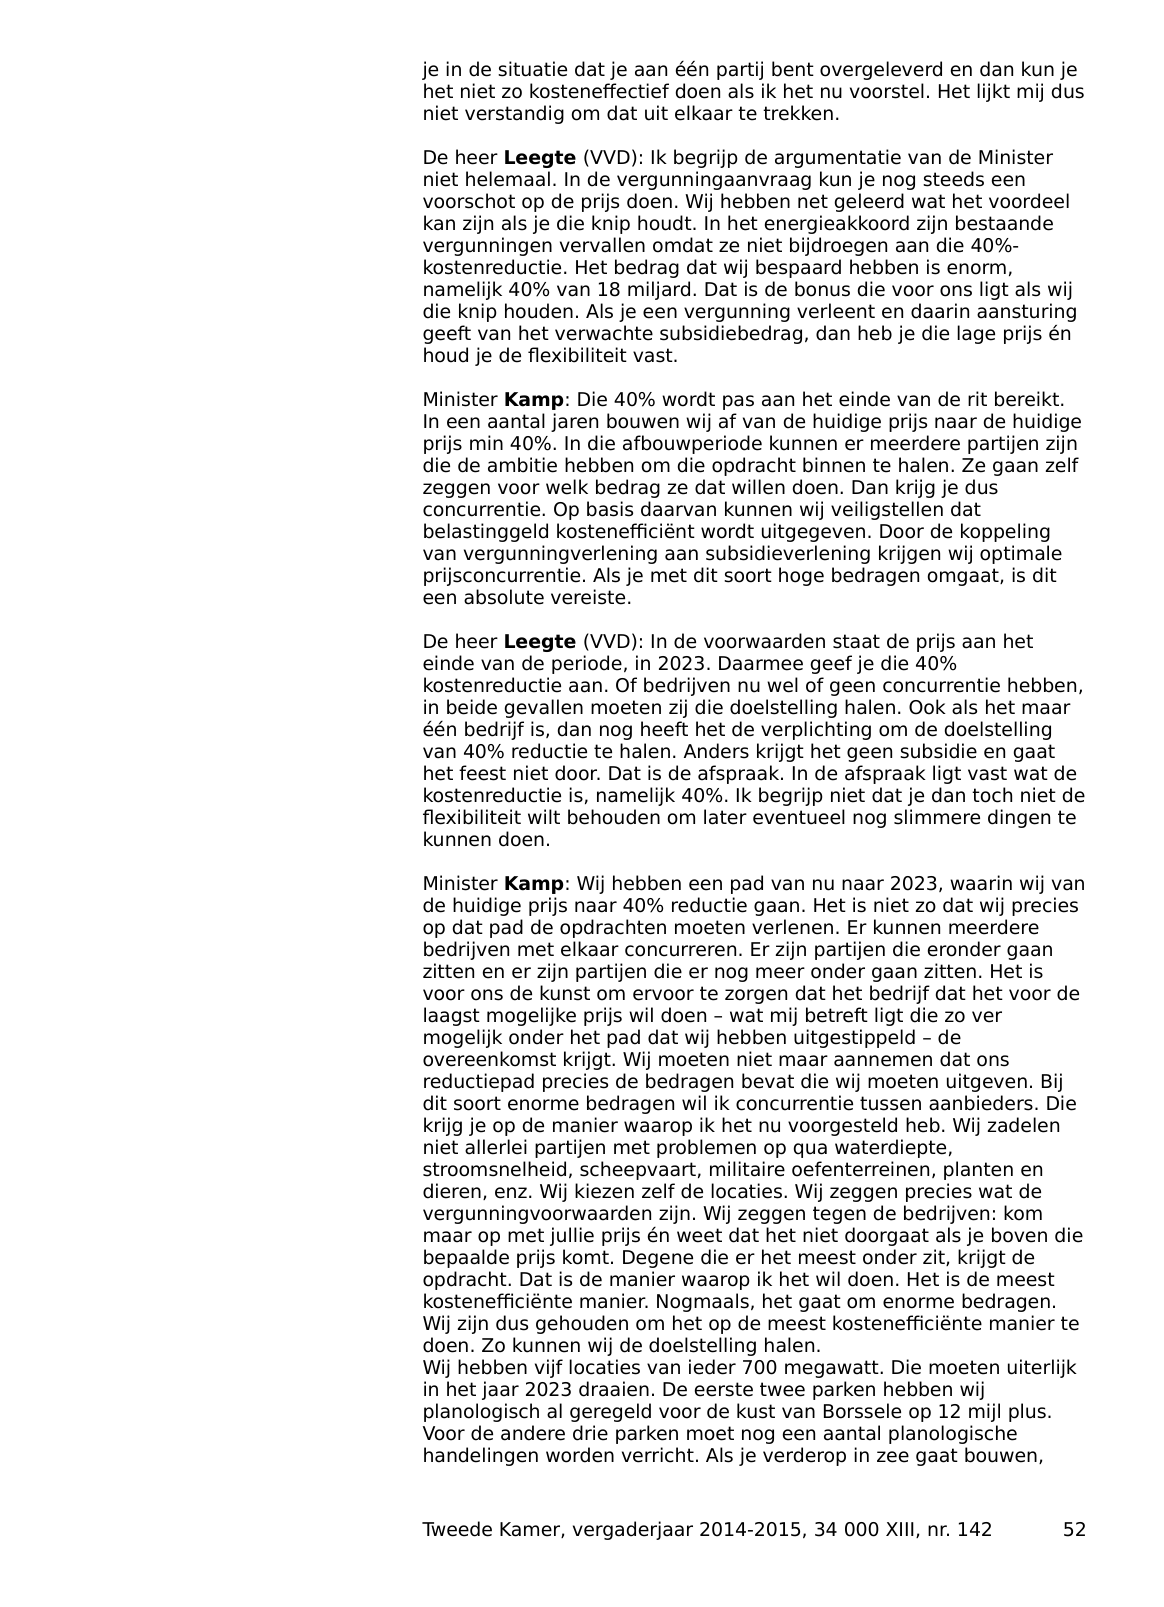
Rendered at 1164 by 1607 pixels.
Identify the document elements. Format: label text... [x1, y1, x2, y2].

text De heer Leegte (VVD): In de voorwaarden staat de prijs aan het einde van de periode, in 2023. Daarmee geef je die 40% kostenreductie aan. Of bedrijven nu wel of geen concurrentie hebben, in beide gevallen moeten zij die doelstelling halen. Ook als het maar één bedrijf is, dan nog heeft het de verplichting om de doelstelling van 40% reductie te halen. Anders krijgt het geen subsidie en gaat het feest niet door. Dat is de afspraak. In de afspraak ligt vast wat de kostenreductie is, namelijk 40%. Ik begrijp niet dat je dan toch niet de flexibiliteit wilt behouden om later eventueel nog slimmere dingen te kunnen doen. [422, 631, 1087, 851]
text Minister Kamp: Die 40% wordt pas aan het einde van de rit bereikt. In een aantal jaren bouwen wij af van de huidige prijs naar de huidige prijs min 40%. In die afbouwperiode kunnen er meerdere partijen zijn die de ambitie hebben om die opdracht binnen te halen. Ze gaan zelf zeggen voor welk bedrag ze dat willen doen. Dan krijg je dus concurrentie. Op basis daarvan kunnen wij veiligstellen dat belastinggeld kostenefficiënt wordt uitgegeven. Door de koppeling van vergunningverlening aan subsidieverlening krijgen wij optimale prijsconcurrentie. Als je met dit soort hoge bedragen omgaat, is dit een absolute vereiste. [422, 389, 1087, 609]
text De heer Leegte (VVD): Ik begrijp de argumentatie van de Minister niet helemaal. In de vergunningaanvraag kun je nog steeds een voorschot op de prijs doen. Wij hebben net geleerd wat het voordeel kan zijn als je die knip houdt. In het energieakkoord zijn bestaande vergunningen vervallen omdat ze niet bijdroegen aan die 40%-kostenreductie. Het bedrag dat wij bespaard hebben is enorm, namelijk 40% van 18 miljard. Dat is de bonus die voor ons ligt als wij die knip houden. Als je een vergunning verleent en daarin aansturing geeft van het verwachte subsidiebedrag, dan heb je die lage prijs én houd je de flexibiliteit vast. [422, 147, 1087, 367]
text Minister Kamp: Wij hebben een pad van nu naar 2023, waarin wij van de huidige prijs naar 40% reductie gaan. Het is niet zo dat wij precies op dat pad de opdrachten moeten verlenen. Er kunnen meerdere bedrijven met elkaar concurreren. Er zijn partijen die eronder gaan zitten en er zijn partijen die er nog meer onder gaan zitten. Het is voor ons de kunst om ervoor te zorgen dat het bedrijf dat het voor de laagst mogelijke prijs wil doen – wat mij betreft ligt die zo ver mogelijk onder het pad dat wij hebben uitgestippeld – de overeenkomst krijgt. Wij moeten niet maar aannemen dat ons reductiepad precies de bedragen bevat die wij moeten uitgeven. Bij dit soort enorme bedragen wil ik concurrentie tussen aanbieders. Die krijg je op de manier waarop ik het nu voorgesteld heb. Wij zadelen niet allerlei partijen met problemen op qua waterdiepte, stroomsnelheid, scheepvaart, militaire oefenterreinen, planten en dieren, enz. Wij kiezen zelf de locaties. Wij zeggen precies wat de vergunningvoorwaarden zijn. Wij zeggen tegen de bedrijven: kom maar op met jullie prijs én weet dat het niet doorgaat als je boven die bepaalde prijs komt. Degene die er het meest onder zit, krijgt de opdracht. Dat is de manier waarop ik het wil doen. Het is de meest kostenefficiënte manier. Nogmaals, het gaat om enorme bedragen. Wij zijn dus gehouden om het op de meest kostenefficiënte manier te doen. Zo kunnen wij de doelstelling halen. [422, 873, 1087, 1357]
text Wij hebben vijf locaties van ieder 700 megawatt. Die moeten uiterlijk in het jaar 2023 draaien. De eerste twee parken hebben wij planologisch al geregeld voor de kust van Borssele op 12 mijl plus. Voor de andere drie parken moet nog een aantal planologische handelingen worden verricht. Als je verderop in zee gaat bouwen, [422, 1357, 1087, 1467]
text je in de situatie dat je aan één partij bent overgeleverd en dan kun je het niet zo kosteneffectief doen als ik het nu voorstel. Het lijkt mij dus niet verstandig om dat uit elkaar te trekken. [422, 59, 1087, 125]
